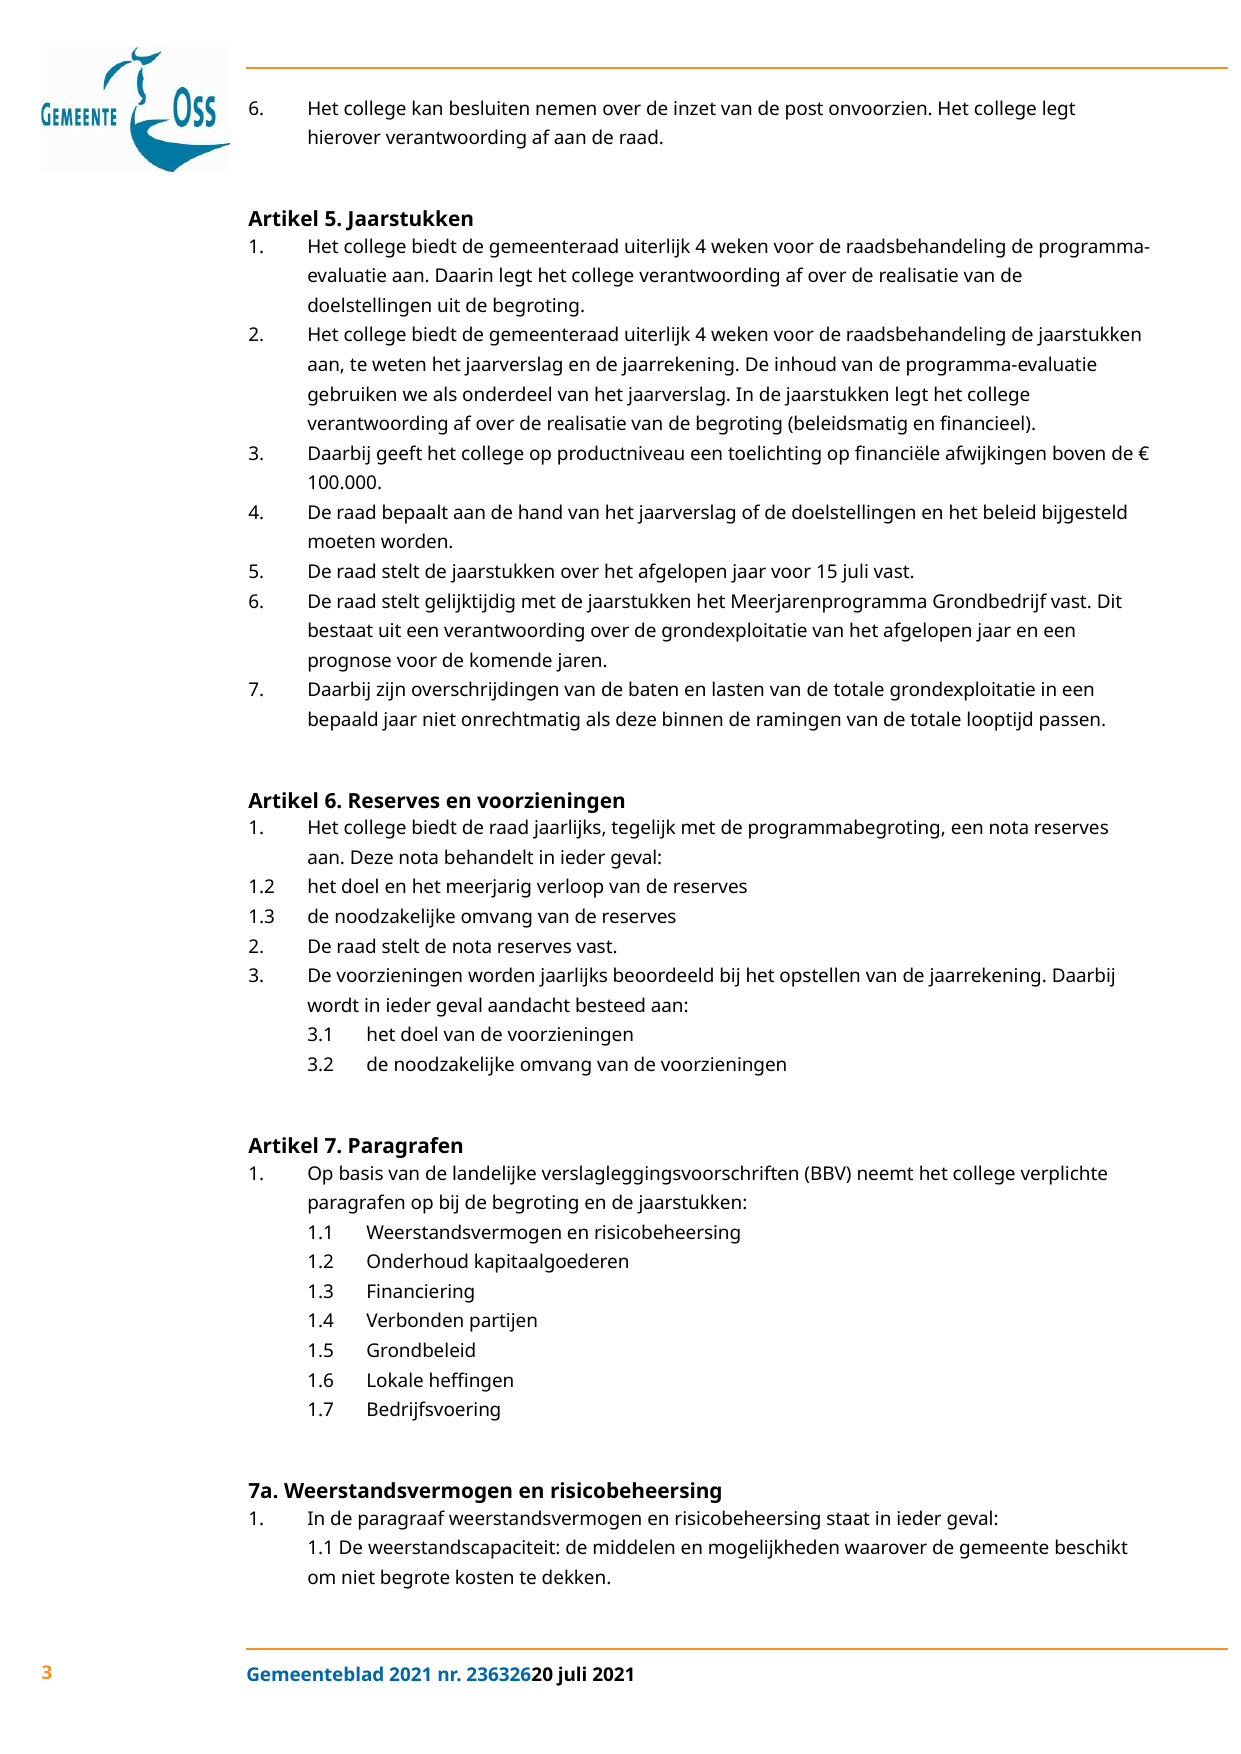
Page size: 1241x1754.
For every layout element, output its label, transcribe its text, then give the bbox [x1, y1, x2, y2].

list het doel en het meerjarig verloop van de reserves [248, 874, 1152, 899]
list De raad stelt de jaarstukken over het afgelopen jaar voor 15 juli vast. [248, 558, 1152, 584]
list de noodzakelijke omvang van de voorzieningen [307, 1051, 1152, 1077]
list Financiering [307, 1278, 1152, 1304]
list Daarbij zijn overschrijdingen van de baten en lasten van de totale grondexploitatie in een bepaald jaar niet onrechtmatig als deze binnen de ramingen van de totale looptijd passen. [248, 677, 1152, 732]
list Verbonden partijen [307, 1308, 1152, 1333]
text Artikel 6. Reserves en voorzieningen [248, 786, 1152, 814]
list 1.1 De weerstandscapaciteit: de middelen en mogelijkheden waarover de gemeente beschikt om niet begrote kosten te dekken. [248, 1534, 1152, 1590]
list het doel van de voorzieningen [307, 1022, 1152, 1047]
list Op basis van de landelijke verslagleggingsvoorschriften (BBV) neemt het college verplichte paragrafen op bij de begroting en de jaarstukken: [248, 1160, 1152, 1215]
list Het college biedt de raad jaarlijks, tegelijk met de programmabegroting, een nota reserves aan. Deze nota behandelt in ieder geval: [248, 814, 1152, 870]
list Het college biedt de gemeenteraad uiterlijk 4 weken voor de raadsbehandeling de programma-evaluatie aan. Daarin legt het college verantwoording af over de realisatie van de doelstellingen uit de begroting. [248, 233, 1152, 318]
list Onderhoud kapitaalgoederen [307, 1248, 1152, 1274]
list Daarbij geeft het college op productniveau een toelichting op financiële afwijkingen boven de € 100.000. [248, 440, 1152, 495]
list De raad stelt gelijktijdig met de jaarstukken het Meerjarenprogramma Grondbedrijf vast. Dit bestaat uit een verantwoording over de grondexploitatie van het afgelopen jaar en een prognose voor de komende jaren. [248, 588, 1152, 673]
list Het college biedt de gemeenteraad uiterlijk 4 weken voor de raadsbehandeling de jaarstukken aan, te weten het jaarverslag en de jaarrekening. De inhoud van de programma-evaluatie gebruiken we als onderdeel van het jaarverslag. In de jaarstukken legt het college verantwoording af over de realisatie van de begroting (beleidsmatig en financieel). [248, 322, 1152, 436]
text Artikel 7. Paragrafen [248, 1131, 1152, 1160]
list De voorzieningen worden jaarlijks beoordeeld bij het opstellen van de jaarrekening. Daarbij wordt in ieder geval aandacht besteed aan: [248, 962, 1152, 1018]
list Lokale heffingen [307, 1367, 1152, 1392]
text 7a. Weerstandsvermogen en risicobeheersing [248, 1476, 1152, 1505]
list de noodzakelijke omvang van de reserves [248, 903, 1152, 929]
picture [41, 47, 231, 172]
list De raad stelt de nota reserves vast. [248, 933, 1152, 959]
list In de paragraaf weerstandsvermogen en risicobeheersing staat in ieder geval: [248, 1505, 1152, 1531]
list Bedrijfsvoering [307, 1396, 1152, 1422]
text Artikel 5. Jaarstukken [248, 204, 1152, 233]
list Het college kan besluiten nemen over de inzet van de post onvoorzien. Het college legt hierover verantwoording af aan de raad. [248, 95, 1152, 150]
list Grondbeleid [307, 1337, 1152, 1363]
list De raad bepaalt aan de hand van het jaarverslag of de doelstellingen en het beleid bijgesteld moeten worden. [248, 499, 1152, 554]
list Weerstandsvermogen en risicobeheersing [307, 1219, 1152, 1244]
